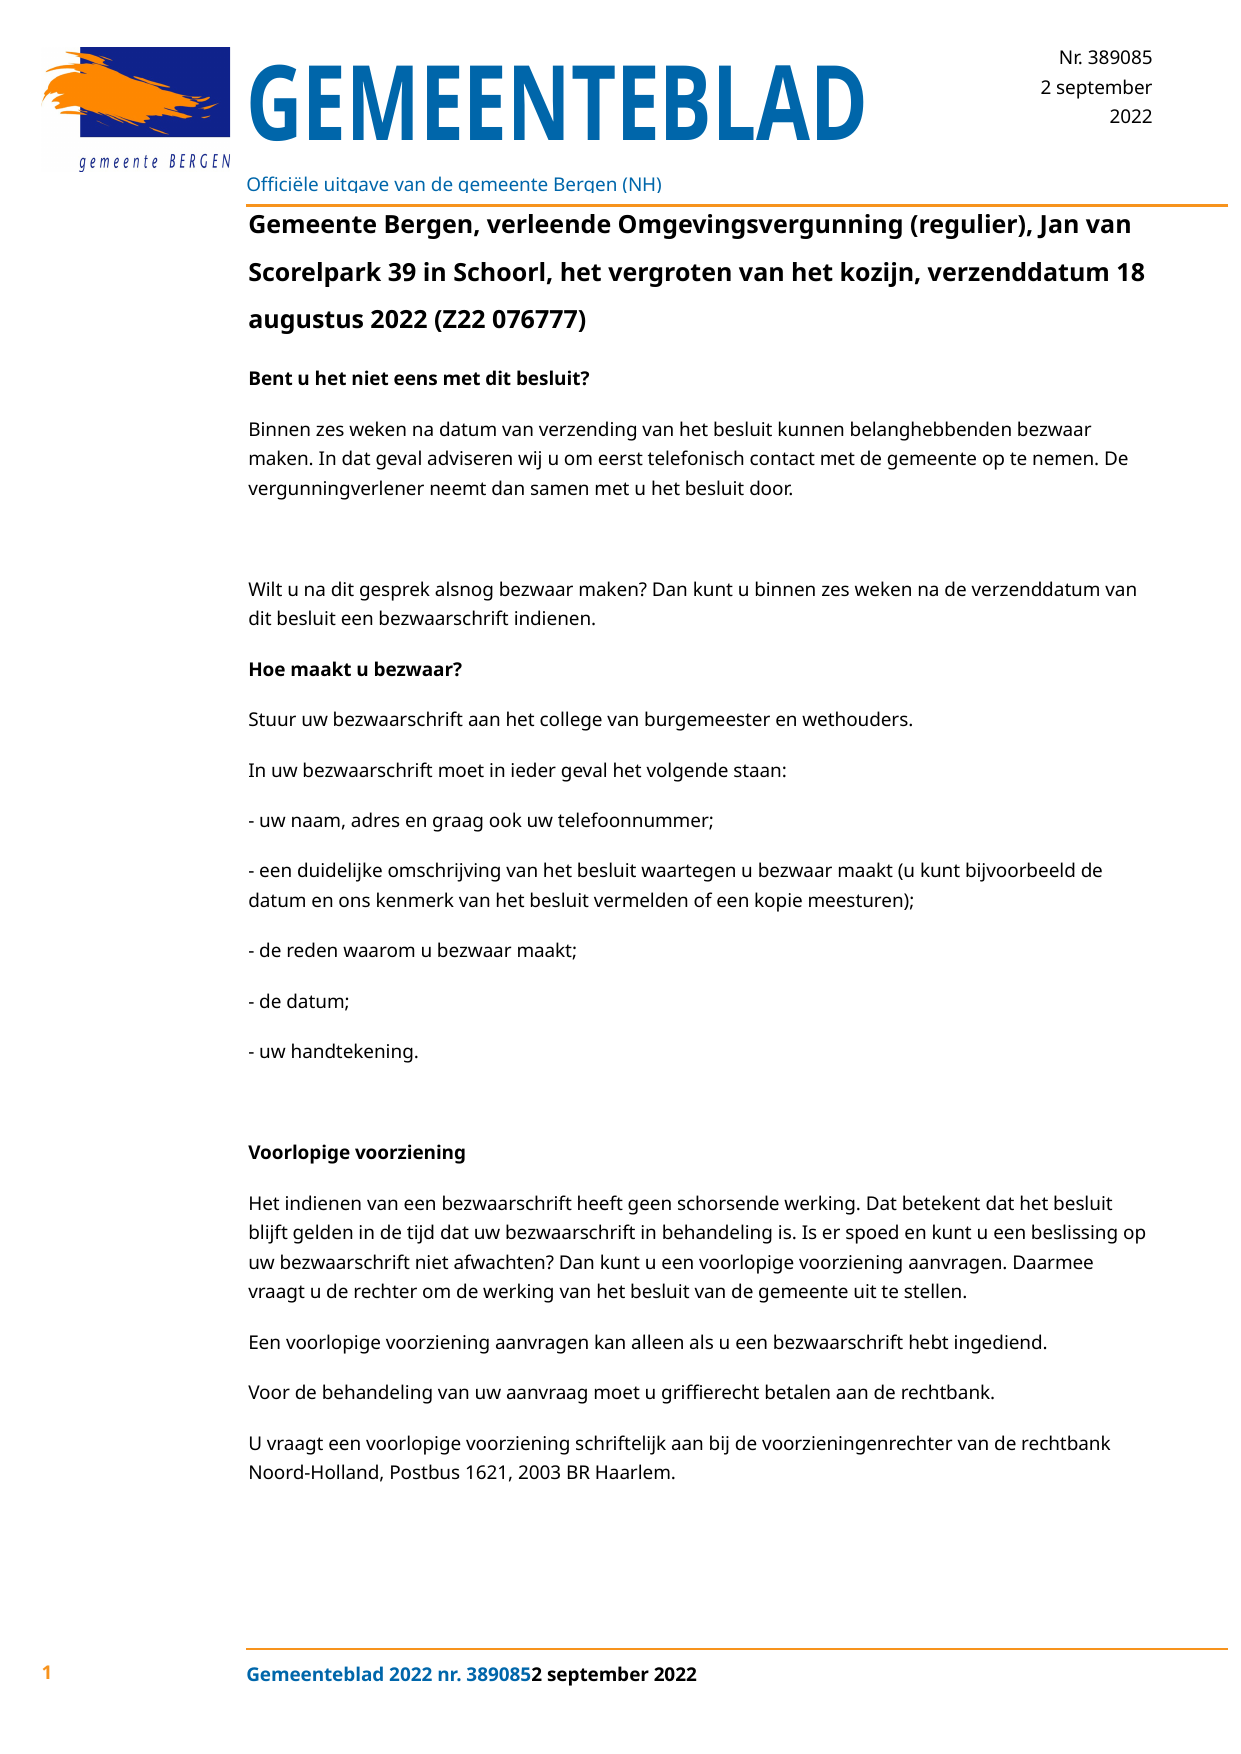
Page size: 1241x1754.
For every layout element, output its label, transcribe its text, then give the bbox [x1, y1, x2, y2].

text - de datum; [248, 988, 1152, 1014]
text Het indienen van een bezwaarschrift heeft geen schorsende werking. Dat betekent dat het besluit blijft gelden in de tijd dat uw bezwaarschrift in behandeling is. Is er spoed en kunt u een beslissing op uw bezwaarschrift niet afwachten? Dan kunt u een voorlopige voorziening aanvragen. Daarmee vraagt u de rechter om de werking van het besluit van de gemeente uit te stellen. [248, 1190, 1152, 1304]
text Bent u het niet eens met dit besluit? [248, 366, 1152, 391]
text Hoe maakt u bezwaar? [248, 656, 1152, 682]
text Stuur uw bezwaarschrift aan het college van burgemeester en wethouders. [248, 706, 1152, 732]
text Een voorlopige voorziening aanvragen kan alleen als u een bezwaarschrift hebt ingediend. [248, 1329, 1152, 1354]
text Gemeente Bergen, verleende Omgevingsvergunning (regulier), Jan van Scorelpark 39 in Schoorl, het vergroten van het kozijn, verzenddatum 18 augustus 2022 (Z22 076777) [248, 207, 1152, 336]
text Voor de behandeling van uw aanvraag moet u griffierecht betalen aan de rechtbank. [248, 1379, 1152, 1405]
text - de reden waarom u bezwaar maakt; [248, 938, 1152, 963]
picture [41, 47, 231, 172]
text - een duidelijke omschrijving van het besluit waartegen u bezwaar maakt (u kunt bijvoorbeeld de datum en ons kenmerk van het besluit vermelden of een kopie meesturen); [248, 858, 1152, 913]
text Wilt u na dit gesprek alsnog bezwaar maken? Dan kunt u binnen zes weken na de verzenddatum van dit besluit een bezwaarschrift indienen. [248, 576, 1152, 631]
text U vraagt een voorlopige voorziening schriftelijk aan bij de voorzieningenrechter van de rechtbank Noord-Holland, Postbus 1621, 2003 BR Haarlem. [248, 1430, 1152, 1485]
text Voorlopige voorziening [248, 1139, 1152, 1165]
text Binnen zes weken na datum van verzending van het besluit kunnen belanghebbenden bezwaar maken. In dat geval adviseren wij u om eerst telefonisch contact met de gemeente op te nemen. De vergunningverlener neemt dan samen met u het besluit door. [248, 416, 1152, 501]
text In uw bezwaarschrift moet in ieder geval het volgende staan: [248, 757, 1152, 782]
text - uw handtekening. [248, 1038, 1152, 1064]
text - uw naam, adres en graag ook uw telefoonnummer; [248, 807, 1152, 833]
